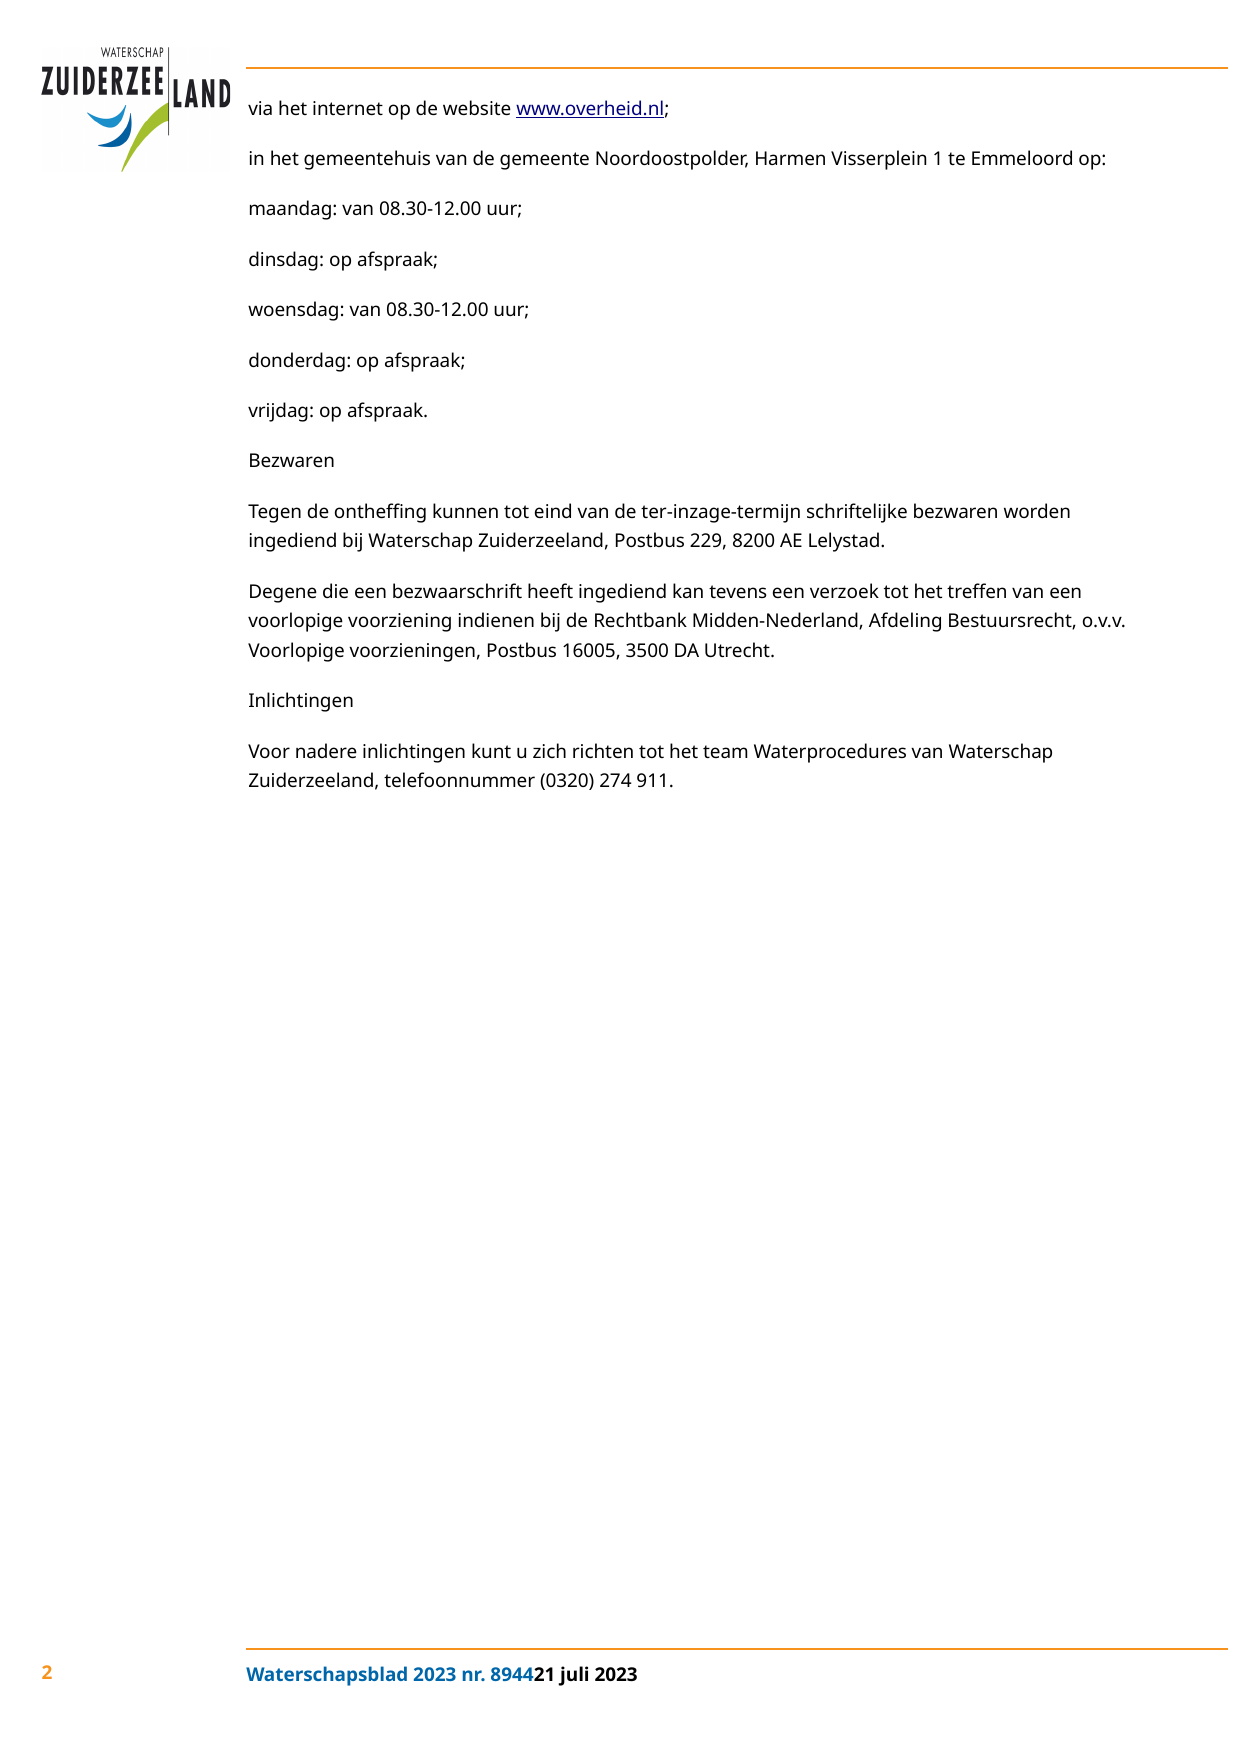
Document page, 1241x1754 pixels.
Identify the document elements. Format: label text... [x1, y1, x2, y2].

text in het gemeentehuis van de gemeente Noordoostpolder, Harmen Visserplein 1 te Emmeloord op: [248, 145, 1152, 171]
text Voor nadere inlichtingen kunt u zich richten tot het team Waterprocedures van Waterschap Zuiderzeeland, telefoonnummer (0320) 274 911. [248, 738, 1152, 793]
text Inlichtingen [248, 688, 1152, 713]
text via het internet op de website www.overheid.nl; [248, 95, 1152, 121]
text woensdag: van 08.30-12.00 uur; [248, 296, 1152, 322]
text Degene die een bezwaarschrift heeft ingediend kan tevens een verzoek tot het treffen van een voorlopige voorziening indienen bij de Rechtbank Midden-Nederland, Afdeling Bestuursrecht, o.v.v. Voorlopige voorzieningen, Postbus 16005, 3500 DA Utrecht. [248, 578, 1152, 663]
text dinsdag: op afspraak; [248, 246, 1152, 272]
text donderdag: op afspraak; [248, 347, 1152, 373]
picture [41, 47, 231, 172]
text Bezwaren [248, 448, 1152, 473]
text Tegen de ontheffing kunnen tot eind van de ter-inzage-termijn schriftelijke bezwaren worden ingediend bij Waterschap Zuiderzeeland, Postbus 229, 8200 AE Lelystad. [248, 498, 1152, 553]
text maandag: van 08.30-12.00 uur; [248, 196, 1152, 221]
text vrijdag: op afspraak. [248, 397, 1152, 423]
